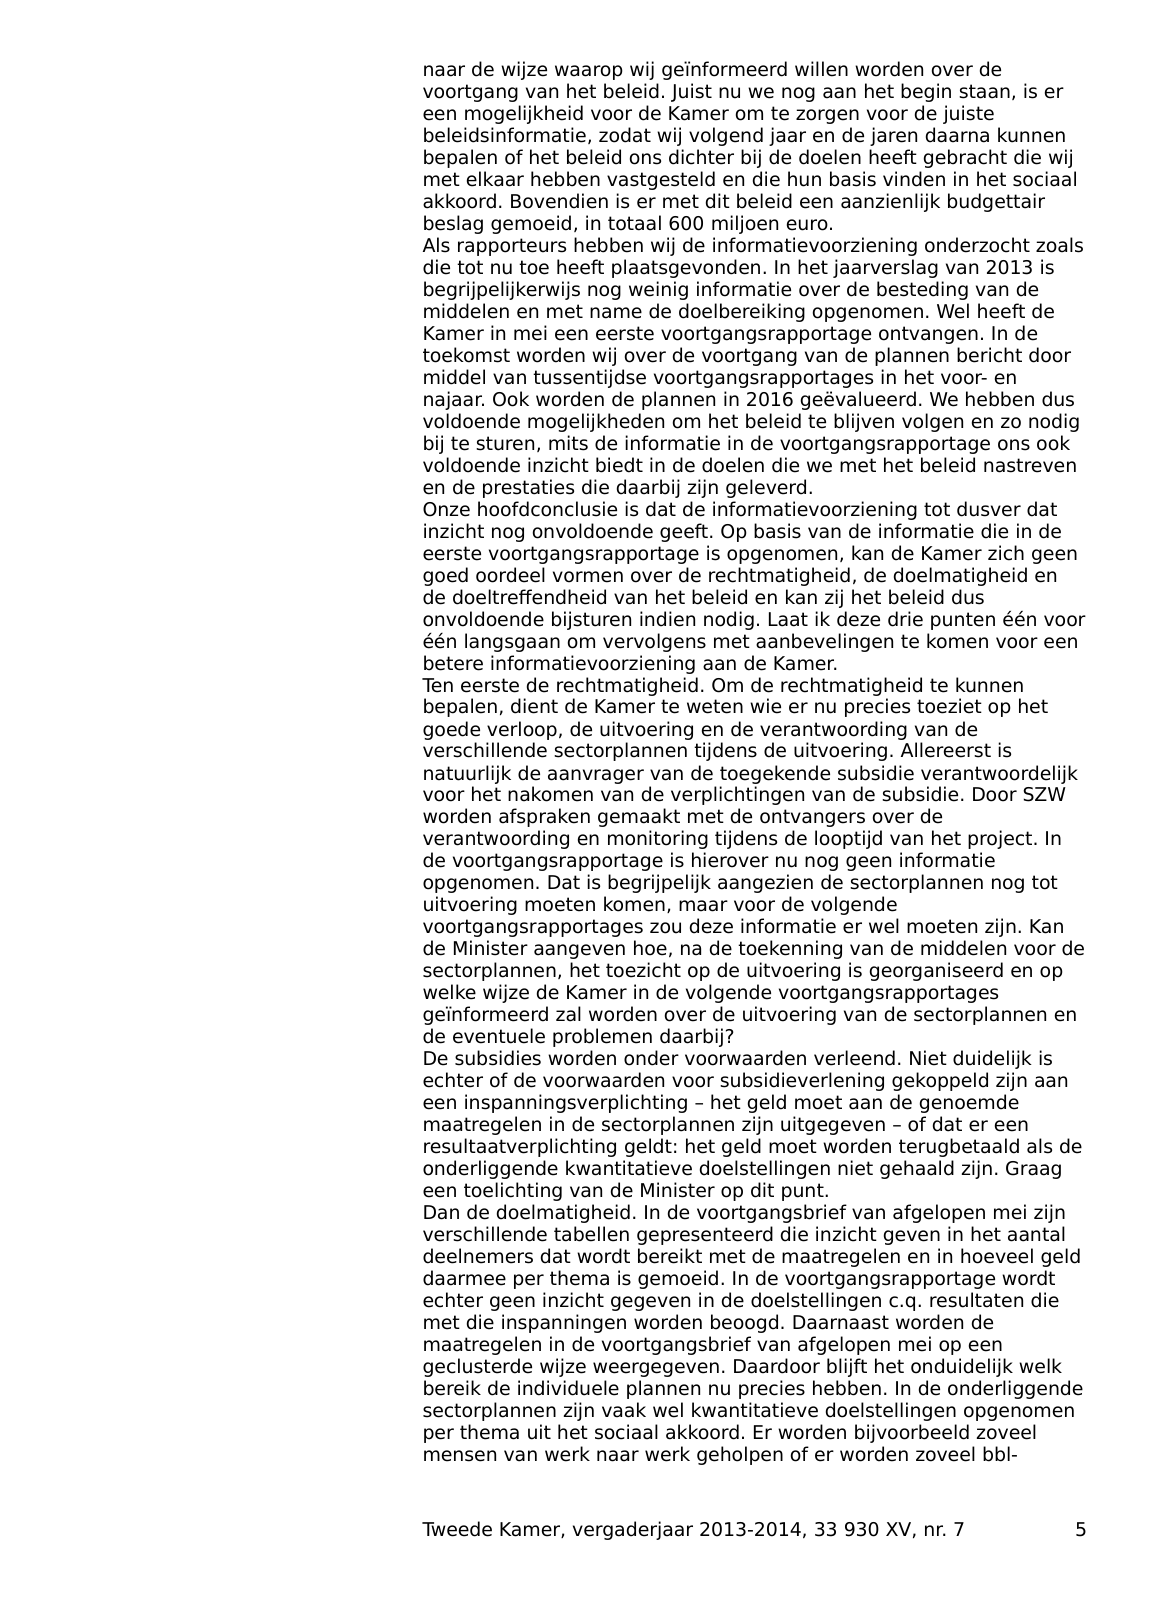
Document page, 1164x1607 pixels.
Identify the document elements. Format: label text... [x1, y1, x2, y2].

text De subsidies worden onder voorwaarden verleend. Niet duidelijk is echter of de voorwaarden voor subsidieverlening gekoppeld zijn aan een inspanningsverplichting – het geld moet aan de genoemde maatregelen in de sectorplannen zijn uitgegeven – of dat er een resultaatverplichting geldt: het geld moet worden terugbetaald als de onderliggende kwantitatieve doelstellingen niet gehaald zijn. Graag een toelichting van de Minister op dit punt. [422, 1048, 1087, 1202]
text Als rapporteurs hebben wij de informatievoorziening onderzocht zoals die tot nu toe heeft plaatsgevonden. In het jaarverslag van 2013 is begrijpelijkerwijs nog weinig informatie over de besteding van de middelen en met name de doelbereiking opgenomen. Wel heeft de Kamer in mei een eerste voortgangsrapportage ontvangen. In de toekomst worden wij over de voortgang van de plannen bericht door middel van tussentijdse voortgangsrapportages in het voor- en najaar. Ook worden de plannen in 2016 geëvalueerd. We hebben dus voldoende mogelijkheden om het beleid te blijven volgen en zo nodig bij te sturen, mits de informatie in de voortgangsrapportage ons ook voldoende inzicht biedt in de doelen die we met het beleid nastreven en de prestaties die daarbij zijn geleverd. [422, 235, 1087, 499]
text naar de wijze waarop wij geïnformeerd willen worden over de voortgang van het beleid. Juist nu we nog aan het begin staan, is er een mogelijkheid voor de Kamer om te zorgen voor de juiste beleidsinformatie, zodat wij volgend jaar en de jaren daarna kunnen bepalen of het beleid ons dichter bij de doelen heeft gebracht die wij met elkaar hebben vastgesteld en die hun basis vinden in het sociaal akkoord. Bovendien is er met dit beleid een aanzienlijk budgettair beslag gemoeid, in totaal 600 miljoen euro. [422, 59, 1087, 235]
text Onze hoofdconclusie is dat de informatievoorziening tot dusver dat inzicht nog onvoldoende geeft. Op basis van de informatie die in de eerste voortgangsrapportage is opgenomen, kan de Kamer zich geen goed oordeel vormen over de rechtmatigheid, de doelmatigheid en de doeltreffendheid van het beleid en kan zij het beleid dus onvoldoende bijsturen indien nodig. Laat ik deze drie punten één voor één langsgaan om vervolgens met aanbevelingen te komen voor een betere informatievoorziening aan de Kamer. [422, 499, 1087, 674]
text Dan de doelmatigheid. In de voortgangsbrief van afgelopen mei zijn verschillende tabellen gepresenteerd die inzicht geven in het aantal deelnemers dat wordt bereikt met de maatregelen en in hoeveel geld daarmee per thema is gemoeid. In de voortgangsrapportage wordt echter geen inzicht gegeven in de doelstellingen c.q. resultaten die met die inspanningen worden beoogd. Daarnaast worden de maatregelen in de voortgangsbrief van afgelopen mei op een geclusterde wijze weergegeven. Daardoor blijft het onduidelijk welk bereik de individuele plannen nu precies hebben. In de onderliggende sectorplannen zijn vaak wel kwantitatieve doelstellingen opgenomen per thema uit het sociaal akkoord. Er worden bijvoorbeeld zoveel mensen van werk naar werk geholpen of er worden zoveel bbl- [422, 1202, 1087, 1466]
text Ten eerste de rechtmatigheid. Om de rechtmatigheid te kunnen bepalen, dient de Kamer te weten wie er nu precies toeziet op het goede verloop, de uitvoering en de verantwoording van de verschillende sectorplannen tijdens de uitvoering. Allereerst is natuurlijk de aanvrager van de toegekende subsidie verantwoordelijk voor het nakomen van de verplichtingen van de subsidie. Door SZW worden afspraken gemaakt met de ontvangers over de verantwoording en monitoring tijdens de looptijd van het project. In de voortgangsrapportage is hierover nu nog geen informatie opgenomen. Dat is begrijpelijk aangezien de sectorplannen nog tot uitvoering moeten komen, maar voor de volgende voortgangsrapportages zou deze informatie er wel moeten zijn. Kan de Minister aangeven hoe, na de toekenning van de middelen voor de sectorplannen, het toezicht op de uitvoering is georganiseerd en op welke wijze de Kamer in de volgende voortgangsrapportages geïnformeerd zal worden over de uitvoering van de sectorplannen en de eventuele problemen daarbij? [422, 674, 1087, 1048]
